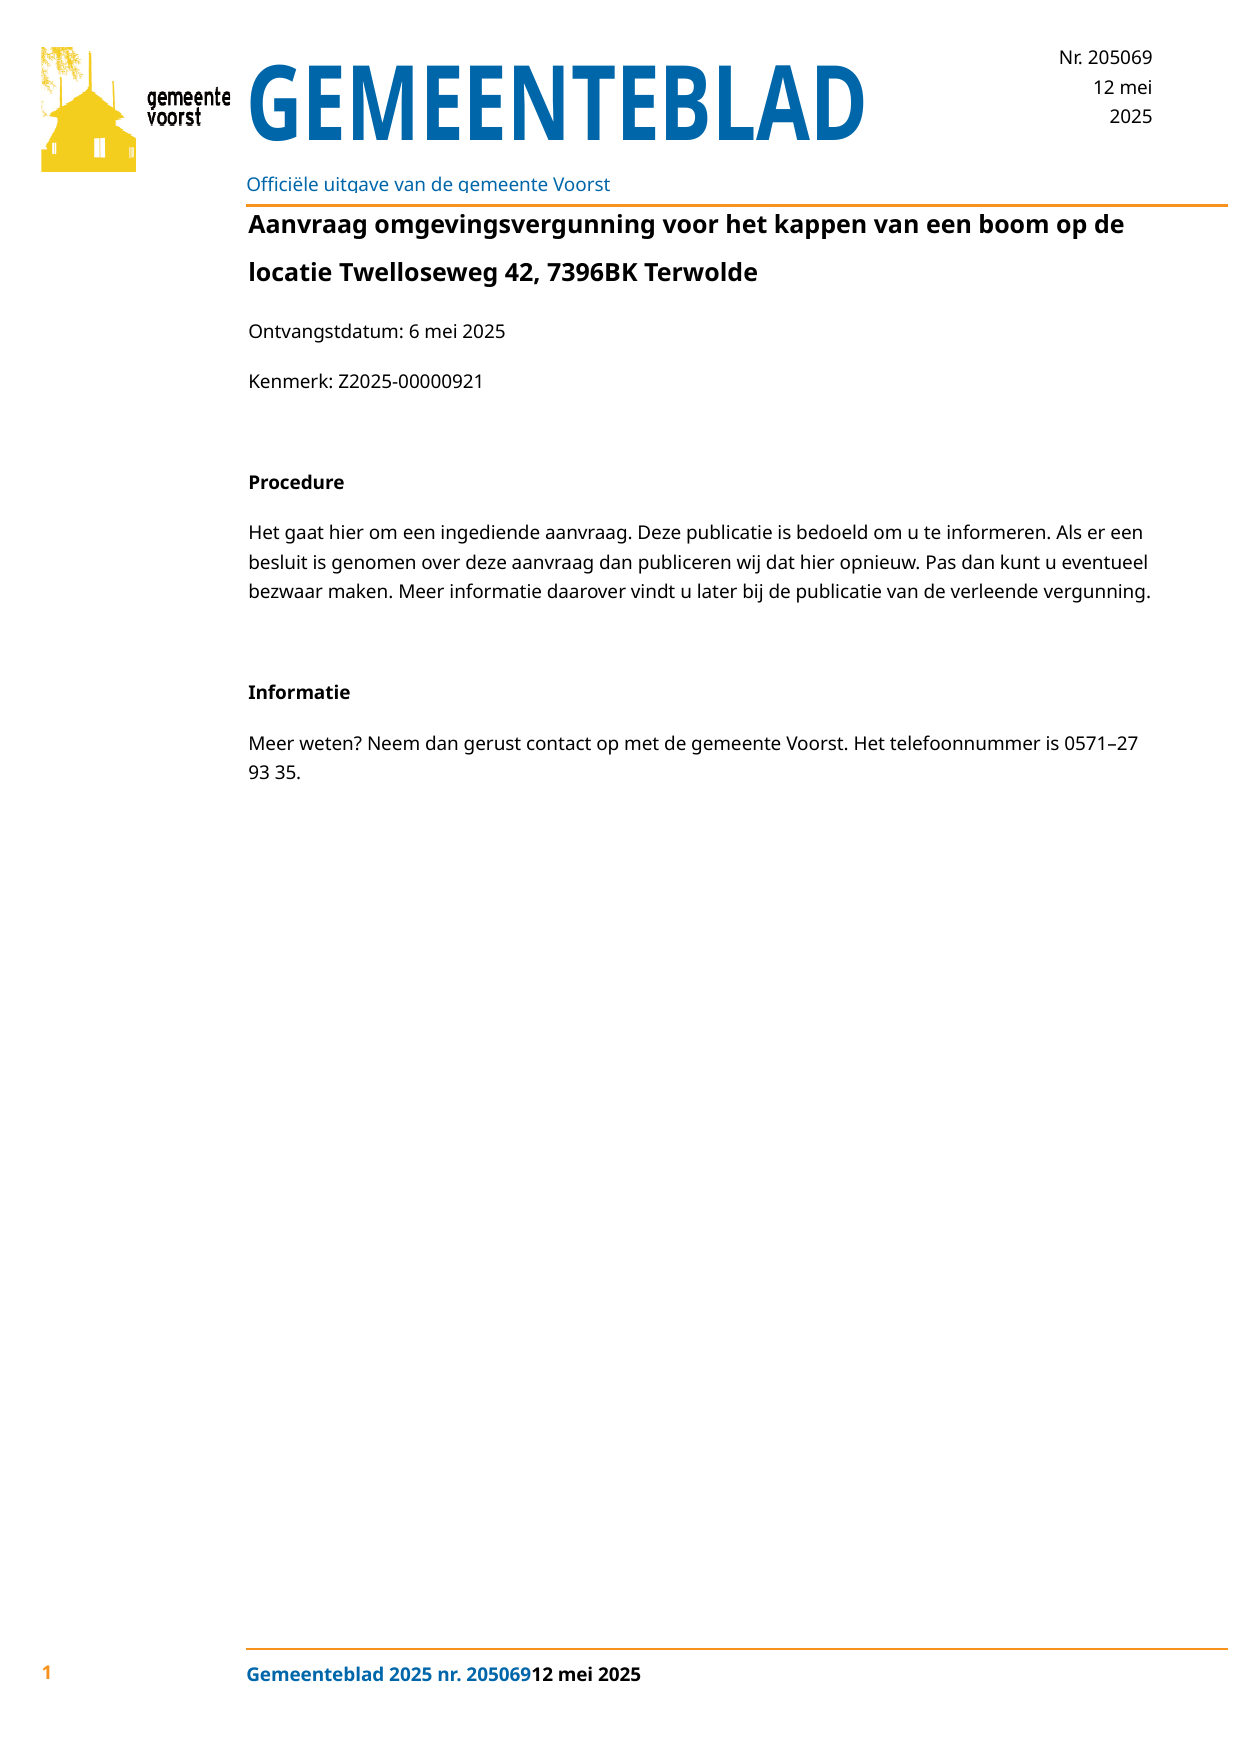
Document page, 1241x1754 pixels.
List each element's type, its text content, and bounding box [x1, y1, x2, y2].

text Informatie [248, 679, 1152, 705]
text Meer weten? Neem dan gerust contact op met de gemeente Voorst. Het telefoonnummer is 0571–27 93 35. [248, 730, 1152, 785]
picture [41, 47, 231, 172]
text Kenmerk: Z2025-00000921 [248, 368, 1152, 394]
text Het gaat hier om een ingediende aanvraag. Deze publicatie is bedoeld om u te informeren. Als er een besluit is genomen over deze aanvraag dan publiceren wij dat hier opnieuw. Pas dan kunt u eventueel bezwaar maken. Meer informatie daarover vindt u later bij de publicatie van de verleende vergunning. [248, 519, 1152, 604]
text Ontvangstdatum: 6 mei 2025 [248, 318, 1152, 344]
text Aanvraag omgevingsvergunning voor het kappen van een boom op de locatie Twelloseweg 42, 7396BK Terwolde [248, 207, 1152, 288]
text Procedure [248, 469, 1152, 495]
